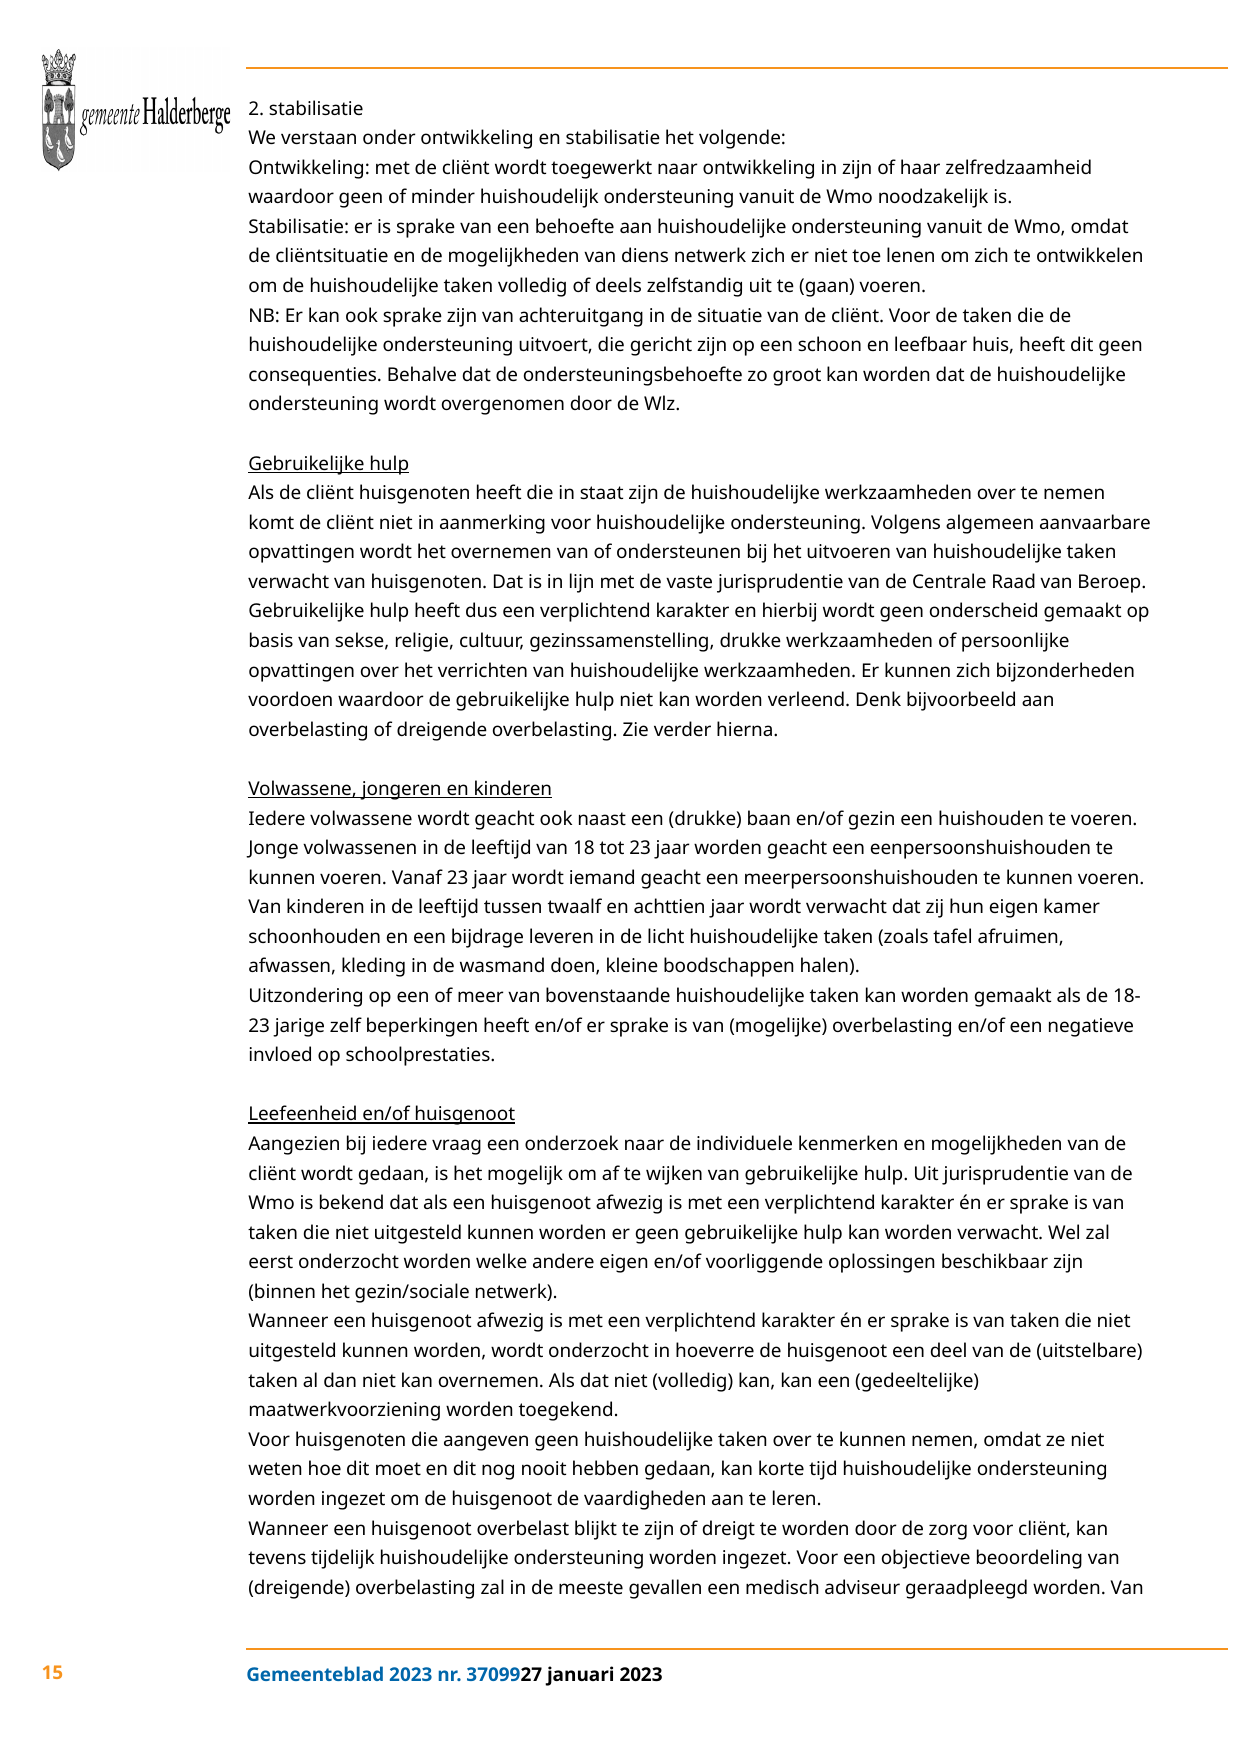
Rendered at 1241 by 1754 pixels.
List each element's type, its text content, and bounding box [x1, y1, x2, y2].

text Volwassene, jongeren en kinderen [248, 775, 1152, 801]
text Iedere volwassene wordt geacht ook naast een (drukke) baan en/of gezin een huishouden te voeren. Jonge volwassenen in de leeftijd van 18 tot 23 jaar worden geacht een eenpersoonshuishouden te kunnen voeren. Vanaf 23 jaar wordt iemand geacht een meerpersoonshuishouden te kunnen voeren. Van kinderen in de leeftijd tussen twaalf en achttien jaar wordt verwacht dat zij hun eigen kamer schoonhouden en een bijdrage leveren in de licht huishoudelijke taken (zoals tafel afruimen, afwassen, kleding in de wasmand doen, kleine boodschappen halen). [248, 805, 1152, 978]
text Gebruikelijke hulp [248, 450, 1152, 476]
text Uitzondering op een of meer van bovenstaande huishoudelijke taken kan worden gemaakt als de 18-23 jarige zelf beperkingen heeft en/of er sprake is van (mogelijke) overbelasting en/of een negatieve invloed op schoolprestaties. [248, 982, 1152, 1067]
text 2. stabilisatie [248, 95, 1152, 121]
text Voor huisgenoten die aangeven geen huishoudelijke taken over te kunnen nemen, omdat ze niet weten hoe dit moet en dit nog nooit hebben gedaan, kan korte tijd huishoudelijke ondersteuning worden ingezet om de huisgenoot de vaardigheden aan te leren. [248, 1426, 1152, 1511]
text Wanneer een huisgenoot overbelast blijkt te zijn of dreigt te worden door de zorg voor cliënt, kan tevens tijdelijk huishoudelijke ondersteuning worden ingezet. Voor een objectieve beoordeling van (dreigende) overbelasting zal in de meeste gevallen een medisch adviseur geraadpleegd worden. Van [248, 1515, 1152, 1600]
text Stabilisatie: er is sprake van een behoefte aan huishoudelijke ondersteuning vanuit de Wmo, omdat de cliëntsituatie en de mogelijkheden van diens netwerk zich er niet toe lenen om zich te ontwikkelen om de huishoudelijke taken volledig of deels zelfstandig uit te (gaan) voeren. [248, 213, 1152, 298]
text We verstaan onder ontwikkeling en stabilisatie het volgende: [248, 124, 1152, 150]
text Leefeenheid en/of huisgenoot [248, 1101, 1152, 1126]
text Als de cliënt huisgenoten heeft die in staat zijn de huishoudelijke werkzaamheden over te nemen komt de cliënt niet in aanmerking voor huishoudelijke ondersteuning. Volgens algemeen aanvaarbare opvattingen wordt het overnemen van of ondersteunen bij het uitvoeren van huishoudelijke taken verwacht van huisgenoten. Dat is in lijn met de vaste jurisprudentie van de Centrale Raad van Beroep. Gebruikelijke hulp heeft dus een verplichtend karakter en hierbij wordt geen onderscheid gemaakt op basis van sekse, religie, cultuur, gezinssamenstelling, drukke werkzaamheden of persoonlijke opvattingen over het verrichten van huishoudelijke werkzaamheden. Er kunnen zich bijzonderheden voordoen waardoor de gebruikelijke hulp niet kan worden verleend. Denk bijvoorbeeld aan overbelasting of dreigende overbelasting. Zie verder hierna. [248, 479, 1152, 742]
text Aangezien bij iedere vraag een onderzoek naar de individuele kenmerken en mogelijkheden van de cliënt wordt gedaan, is het mogelijk om af te wijken van gebruikelijke hulp. Uit jurisprudentie van de Wmo is bekend dat als een huisgenoot afwezig is met een verplichtend karakter én er sprake is van taken die niet uitgesteld kunnen worden er geen gebruikelijke hulp kan worden verwacht. Wel zal eerst onderzocht worden welke andere eigen en/of voorliggende oplossingen beschikbaar zijn (binnen het gezin/sociale netwerk). [248, 1130, 1152, 1304]
picture [41, 47, 231, 172]
text Wanneer een huisgenoot afwezig is met een verplichtend karakter én er sprake is van taken die niet uitgesteld kunnen worden, wordt onderzocht in hoeverre de huisgenoot een deel van de (uitstelbare) taken al dan niet kan overnemen. Als dat niet (volledig) kan, kan een (gedeeltelijke) maatwerkvoorziening worden toegekend. [248, 1308, 1152, 1422]
text Ontwikkeling: met de cliënt wordt toegewerkt naar ontwikkeling in zijn of haar zelfredzaamheid waardoor geen of minder huishoudelijk ondersteuning vanuit de Wmo noodzakelijk is. [248, 154, 1152, 209]
text NB: Er kan ook sprake zijn van achteruitgang in de situatie van de cliënt. Voor de taken die de huishoudelijke ondersteuning uitvoert, die gericht zijn op een schoon en leefbaar huis, heeft dit geen consequenties. Behalve dat de ondersteuningsbehoefte zo groot kan worden dat de huishoudelijke ondersteuning wordt overgenomen door de Wlz. [248, 302, 1152, 416]
